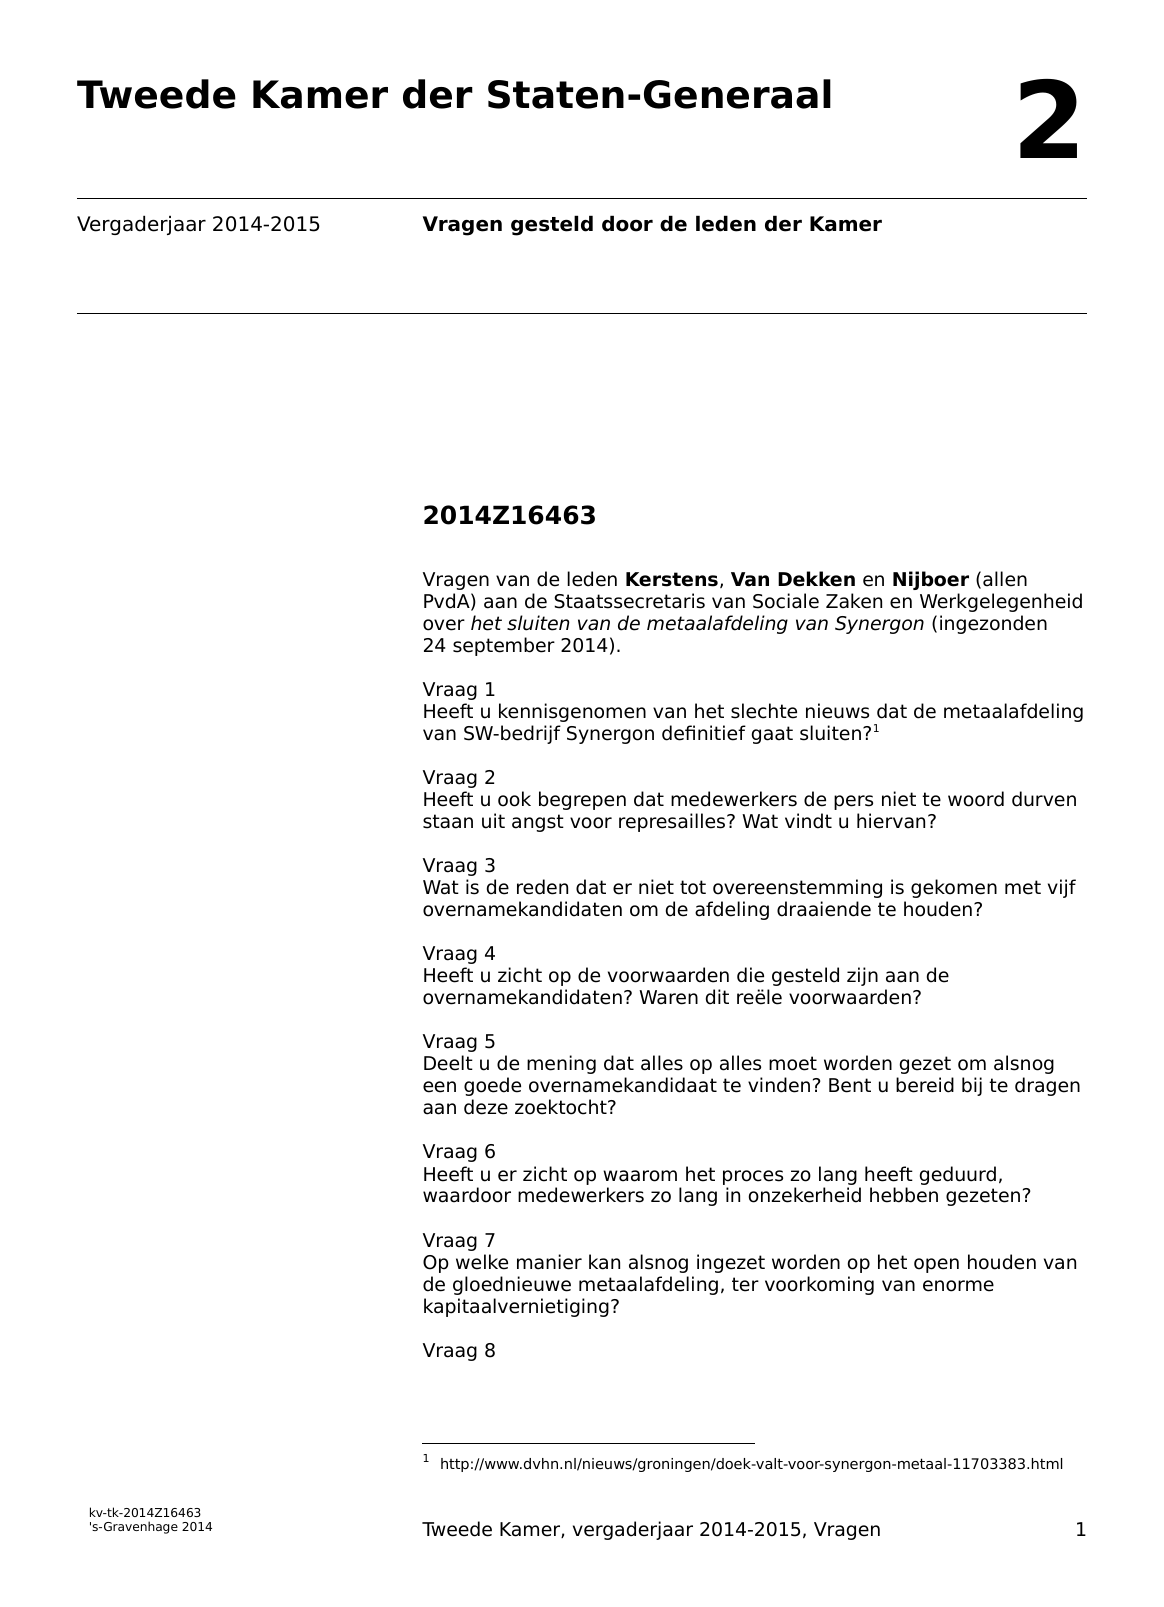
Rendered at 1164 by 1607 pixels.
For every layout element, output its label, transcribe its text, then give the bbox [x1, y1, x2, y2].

text 2014Z16463 [422, 501, 1087, 531]
text Vraag 6 [422, 1141, 1087, 1163]
text Heeft u kennisgenomen van het slechte nieuws dat de metaalafdeling van SW-bedrijf Synergon definitief gaat sluiten? [422, 701, 1087, 745]
table_header Tweede Kamer der Staten-Generaal [77, 59, 886, 198]
text Vraag 2 [422, 767, 1087, 789]
text Op welke manier kan alsnog ingezet worden op het open houden van de gloednieuwe metaalafdeling, ter voorkoming van enorme kapitaalvernietiging? [422, 1252, 1087, 1317]
text Vraag 7 [422, 1229, 1087, 1252]
text 's-Gravenhage 2014 [88, 1520, 323, 1534]
text Vraag 5 [422, 1031, 1087, 1053]
text Wat is de reden dat er niet tot overeenstemming is gekomen met vijf overnamekandidaten om de afdeling draaiende te houden? [422, 877, 1087, 921]
text Deelt u de mening dat alles op alles moet worden gezet om alsnog een goede overnamekandidaat te vinden? Bent u bereid bij te dragen aan deze zoektocht? [422, 1053, 1087, 1119]
table_cell Vergaderjaar 2014-2015 [77, 199, 422, 313]
text Vraag 4 [422, 943, 1087, 965]
table_cell Vragen gesteld door de leden der Kamer [422, 199, 1087, 313]
text Vraag 1 [422, 679, 1087, 701]
table_header 2 [886, 59, 1087, 198]
text Vragen van de leden Kerstens, Van Dekken en Nijboer (allen PvdA) aan de Staatssecretaris van Sociale Zaken en Werkgelegenheid over het sluiten van de metaalafdeling van Synergon (ingezonden 24 september 2014). [422, 569, 1087, 657]
text Heeft u ook begrepen dat medewerkers de pers niet te woord durven staan uit angst voor represailles? Wat vindt u hiervan? [422, 789, 1087, 833]
text http://www.dvhn.nl/nieuws/groningen/doek-valt-voor-synergon-metaal-11703383.html [422, 1452, 1087, 1474]
text Heeft u zicht op de voorwaarden die gesteld zijn aan de overnamekandidaten? Waren dit reële voorwaarden? [422, 965, 1087, 1009]
text Vraag 8 [422, 1340, 1087, 1362]
text Vraag 3 [422, 855, 1087, 877]
text kv-tk-2014Z16463 [88, 1506, 323, 1520]
text Heeft u er zicht op waarom het proces zo lang heeft geduurd, waardoor medewerkers zo lang in onzekerheid hebben gezeten? [422, 1163, 1087, 1207]
